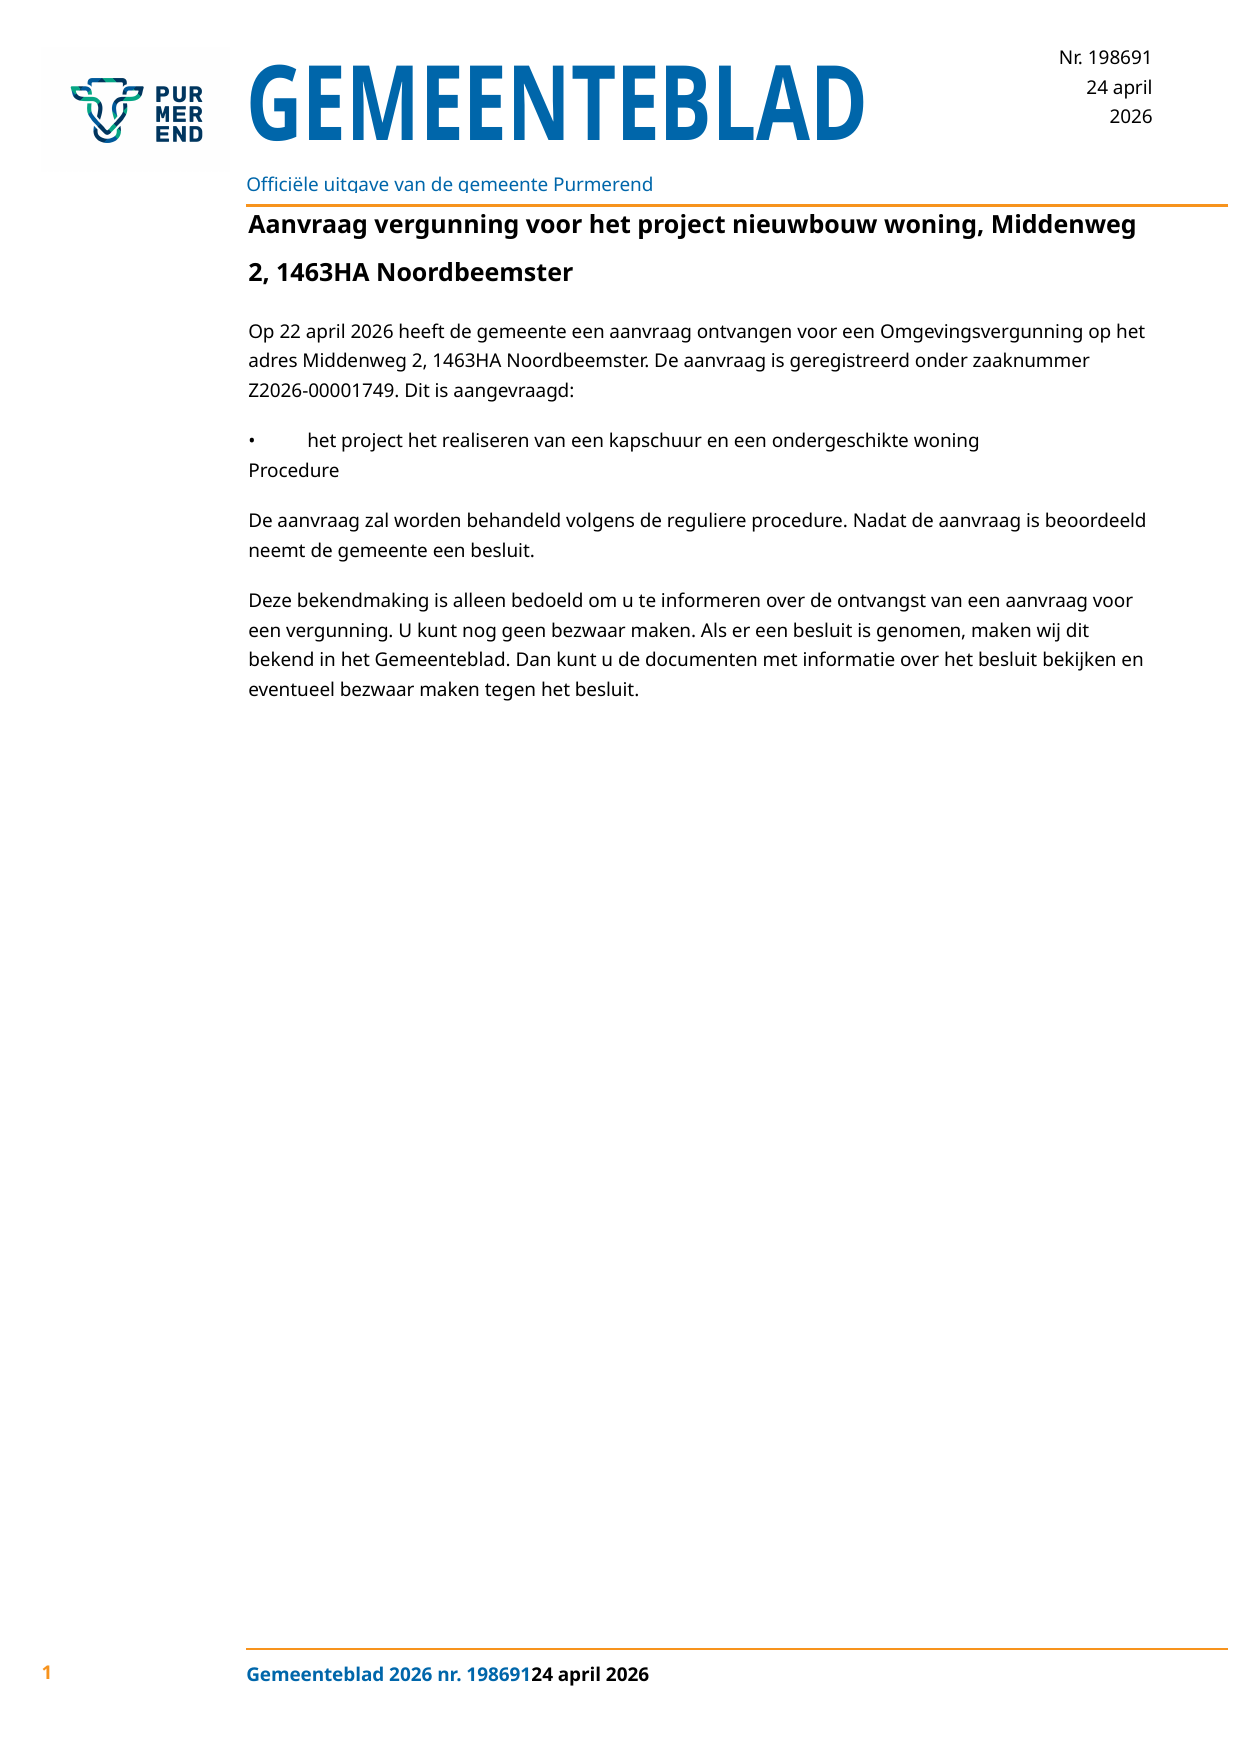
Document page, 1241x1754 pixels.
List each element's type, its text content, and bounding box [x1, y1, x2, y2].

list het project het realiseren van een kapschuur en een ondergeschikte woning [248, 427, 1152, 453]
picture [41, 47, 231, 172]
text Procedure [248, 457, 1152, 483]
text De aanvraag zal worden behandeld volgens de reguliere procedure. Nadat de aanvraag is beoordeeld neemt de gemeente een besluit. [248, 507, 1152, 563]
text Deze bekendmaking is alleen bedoeld om u te informeren over de ontvangst van een aanvraag voor een vergunning. U kunt nog geen bezwaar maken. Als er een besluit is genomen, maken wij dit bekend in het Gemeenteblad. Dan kunt u de documenten met informatie over het besluit bekijken en eventueel bezwaar maken tegen het besluit. [248, 587, 1152, 702]
text Op 22 april 2026 heeft de gemeente een aanvraag ontvangen voor een Omgevingsvergunning op het adres Middenweg 2, 1463HA Noordbeemster. De aanvraag is geregistreerd onder zaaknummer Z2026-00001749. Dit is aangevraagd: [248, 318, 1152, 403]
text Aanvraag vergunning voor het project nieuwbouw woning, Middenweg 2, 1463HA Noordbeemster [248, 207, 1152, 288]
